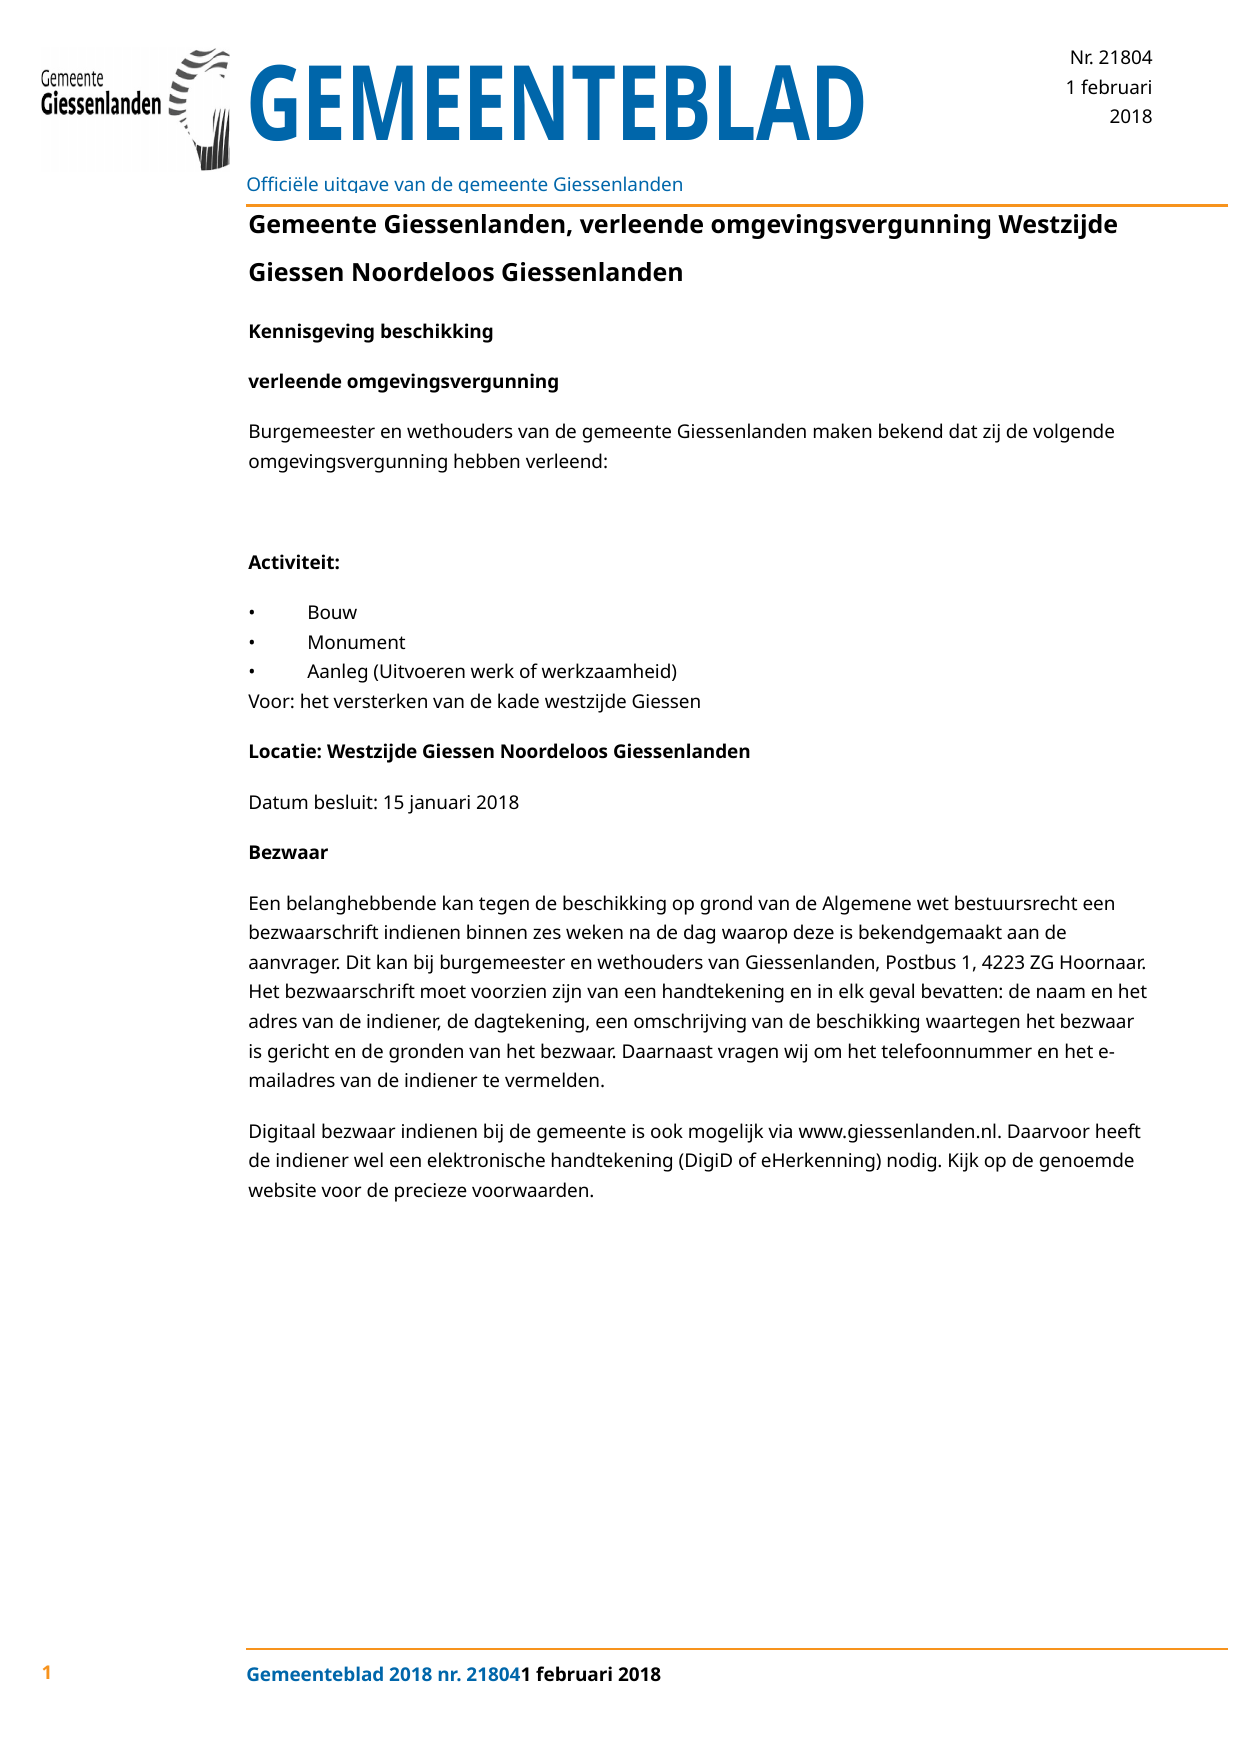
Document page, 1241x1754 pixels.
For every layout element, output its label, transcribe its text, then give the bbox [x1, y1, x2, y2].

text Digitaal bezwaar indienen bij de gemeente is ook mogelijk via www.giessenlanden.nl. Daarvoor heeft de indiener wel een elektronische handtekening (DigiD of eHerkenning) nodig. Kijk op de genoemde website voor de precieze voorwaarden. [248, 1118, 1152, 1203]
text Een belanghebbende kan tegen de beschikking op grond van de Algemene wet bestuursrecht een bezwaarschrift indienen binnen zes weken na de dag waarop deze is bekendgemaakt aan de aanvrager. Dit kan bij burgemeester en wethouders van Giessenlanden, Postbus 1, 4223 ZG Hoornaar. Het bezwaarschrift moet voorzien zijn van een handtekening en in elk geval bevatten: de naam en het adres van de indiener, de dagtekening, een omschrijving van de beschikking waartegen het bezwaar is gericht en de gronden van het bezwaar. Daarnaast vragen wij om het telefoonnummer en het e-mailadres van de indiener te vermelden. [248, 890, 1152, 1093]
text Locatie: Westzijde Giessen Noordeloos Giessenlanden [248, 739, 1152, 764]
text Voor: het versterken van de kade westzijde Giessen [248, 688, 1152, 714]
text Kennisgeving beschikking [248, 318, 1152, 344]
text Gemeente Giessenlanden, verleende omgevingsvergunning Westzijde Giessen Noordeloos Giessenlanden [248, 207, 1152, 288]
picture [41, 47, 231, 172]
text Activiteit: [248, 549, 1152, 575]
list Monument [248, 629, 1152, 655]
text Datum besluit: 15 januari 2018 [248, 789, 1152, 815]
text Bezwaar [248, 839, 1152, 865]
text Burgemeester en wethouders van de gemeente Giessenlanden maken bekend dat zij de volgende omgevingsvergunning hebben verleend: [248, 419, 1152, 474]
list Aanleg (Uitvoeren werk of werkzaamheid) [248, 659, 1152, 684]
list Bouw [248, 599, 1152, 625]
text verleende omgevingsvergunning [248, 368, 1152, 394]
